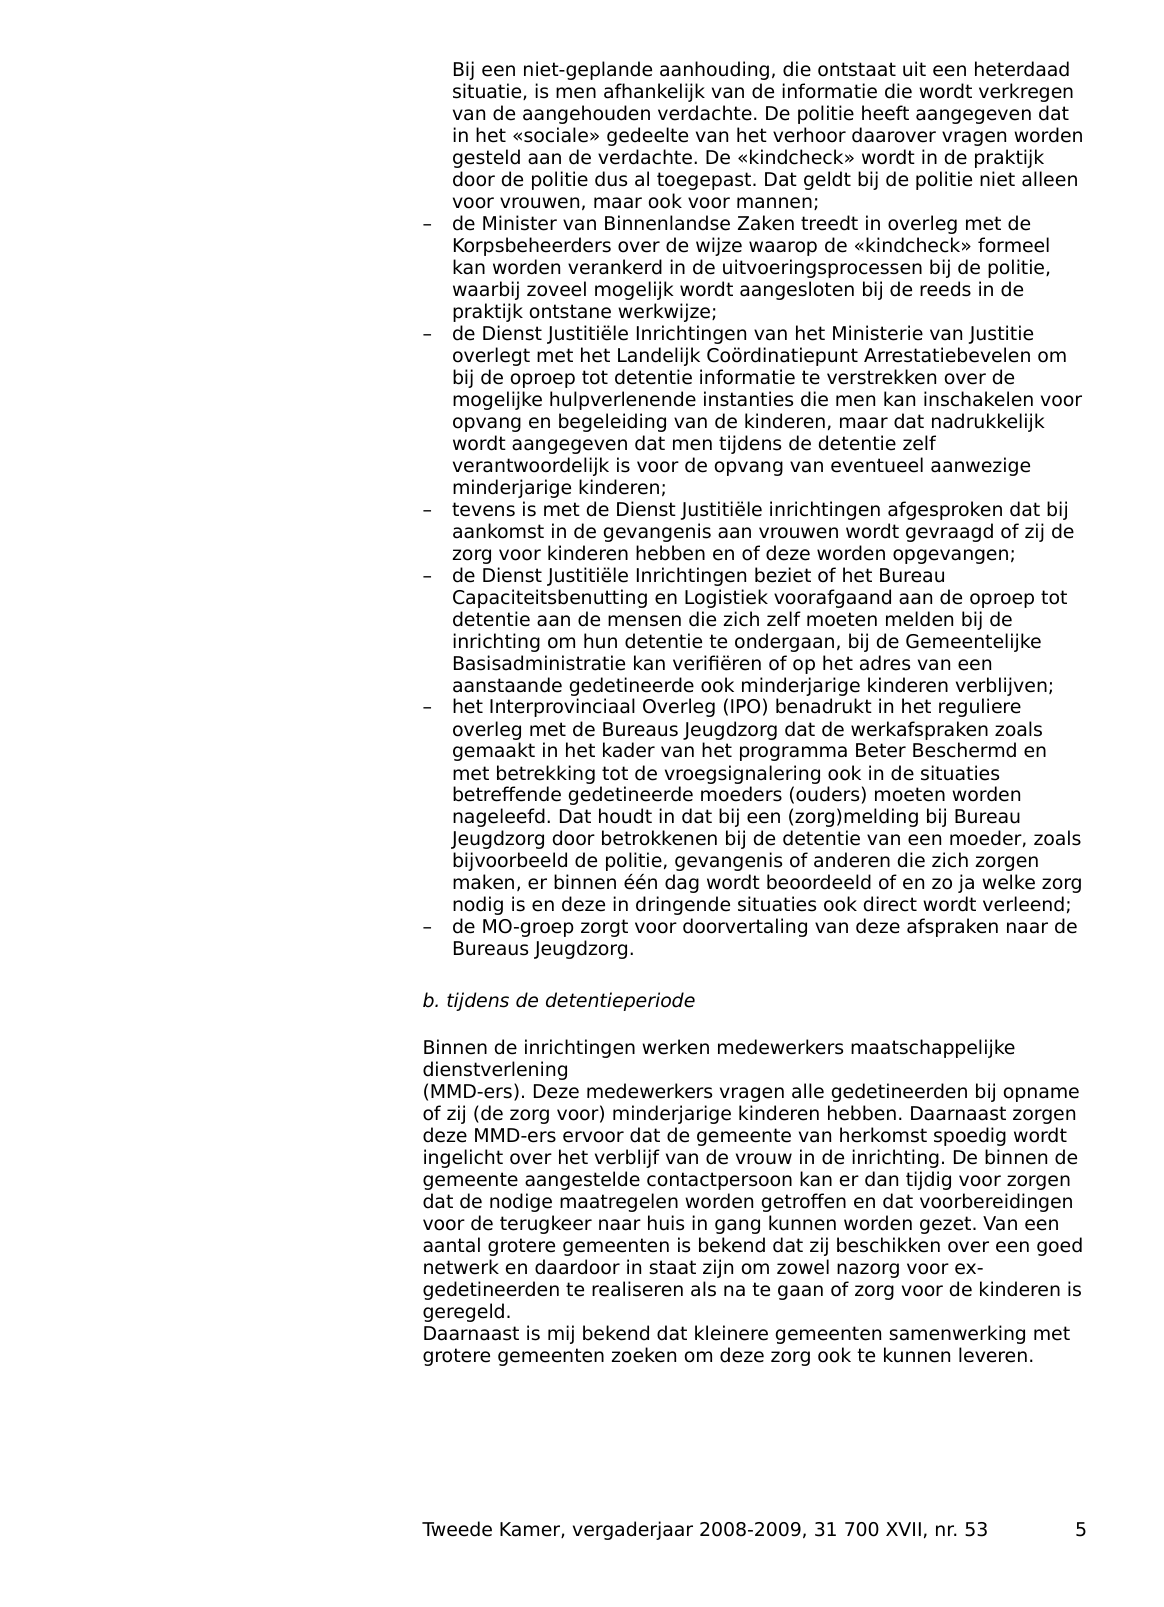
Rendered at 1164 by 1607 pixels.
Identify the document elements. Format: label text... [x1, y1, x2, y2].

subtitle b. tijdens de detentieperiode [422, 990, 1087, 1012]
text Daarnaast is mij bekend dat kleinere gemeenten samenwerking met grotere gemeenten zoeken om deze zorg ook te kunnen leveren. [422, 1323, 1087, 1367]
text – tevens is met de Dienst Justitiële inrichtingen afgesproken dat bij aankomst in de gevangenis aan vrouwen wordt gevraagd of zij de zorg voor kinderen hebben en of deze worden opgevangen; [422, 499, 1087, 564]
text – de Dienst Justitiële Inrichtingen beziet of het Bureau Capaciteitsbenutting en Logistiek voorafgaand aan de oproep tot detentie aan de mensen die zich zelf moeten melden bij de inrichting om hun detentie te ondergaan, bij de Gemeentelijke Basisadministratie kan verifiëren of op het adres van een aanstaande gedetineerde ook minderjarige kinderen verblijven; [422, 564, 1087, 696]
text Binnen de inrichtingen werken medewerkers maatschappelijke dienstverlening [422, 1037, 1087, 1081]
text – het Interprovinciaal Overleg (IPO) benadrukt in het reguliere overleg met de Bureaus Jeugdzorg dat de werkafspraken zoals gemaakt in het kader van het programma Beter Beschermd en met betrekking tot de vroegsignalering ook in de situaties betreffende gedetineerde moeders (ouders) moeten worden nageleefd. Dat houdt in dat bij een (zorg)melding bij Bureau Jeugdzorg door betrokkenen bij de detentie van een moeder, zoals bijvoorbeeld de politie, gevangenis of anderen die zich zorgen maken, er binnen één dag wordt beoordeeld of en zo ja welke zorg nodig is en deze in dringende situaties ook direct wordt verleend; [422, 696, 1087, 916]
text – de Dienst Justitiële Inrichtingen van het Ministerie van Justitie overlegt met het Landelijk Coördinatiepunt Arrestatiebevelen om bij de oproep tot detentie informatie te verstrekken over de mogelijke hulpverlenende instanties die men kan inschakelen voor opvang en begeleiding van de kinderen, maar dat nadrukkelijk wordt aangegeven dat men tijdens de detentie zelf verantwoordelijk is voor de opvang van eventueel aanwezige minderjarige kinderen; [422, 323, 1087, 499]
text – de MO-groep zorgt voor doorvertaling van deze afspraken naar de Bureaus Jeugdzorg. [422, 916, 1087, 960]
text (MMD-ers). Deze medewerkers vragen alle gedetineerden bij opname of zij (de zorg voor) minderjarige kinderen hebben. Daarnaast zorgen deze MMD-ers ervoor dat de gemeente van herkomst spoedig wordt ingelicht over het verblijf van de vrouw in de inrichting. De binnen de gemeente aangestelde contactpersoon kan er dan tijdig voor zorgen dat de nodige maatregelen worden getroffen en dat voorbereidingen voor de terugkeer naar huis in gang kunnen worden gezet. Van een aantal grotere gemeenten is bekend dat zij beschikken over een goed netwerk en daardoor in staat zijn om zowel nazorg voor ex-gedetineerden te realiseren als na te gaan of zorg voor de kinderen is geregeld. [422, 1081, 1087, 1323]
text – de Minister van Binnenlandse Zaken treedt in overleg met de Korpsbeheerders over de wijze waarop de «kindcheck» formeel kan worden verankerd in de uitvoeringsprocessen bij de politie, waarbij zoveel mogelijk wordt aangesloten bij de reeds in de praktijk ontstane werkwijze; [422, 213, 1087, 323]
text Bij een niet-geplande aanhouding, die ontstaat uit een heterdaad situatie, is men afhankelijk van de informatie die wordt verkregen van de aangehouden verdachte. De politie heeft aangegeven dat in het «sociale» gedeelte van het verhoor daarover vragen worden gesteld aan de verdachte. De «kindcheck» wordt in de praktijk door de politie dus al toegepast. Dat geldt bij de politie niet alleen voor vrouwen, maar ook voor mannen; [452, 59, 1087, 213]
